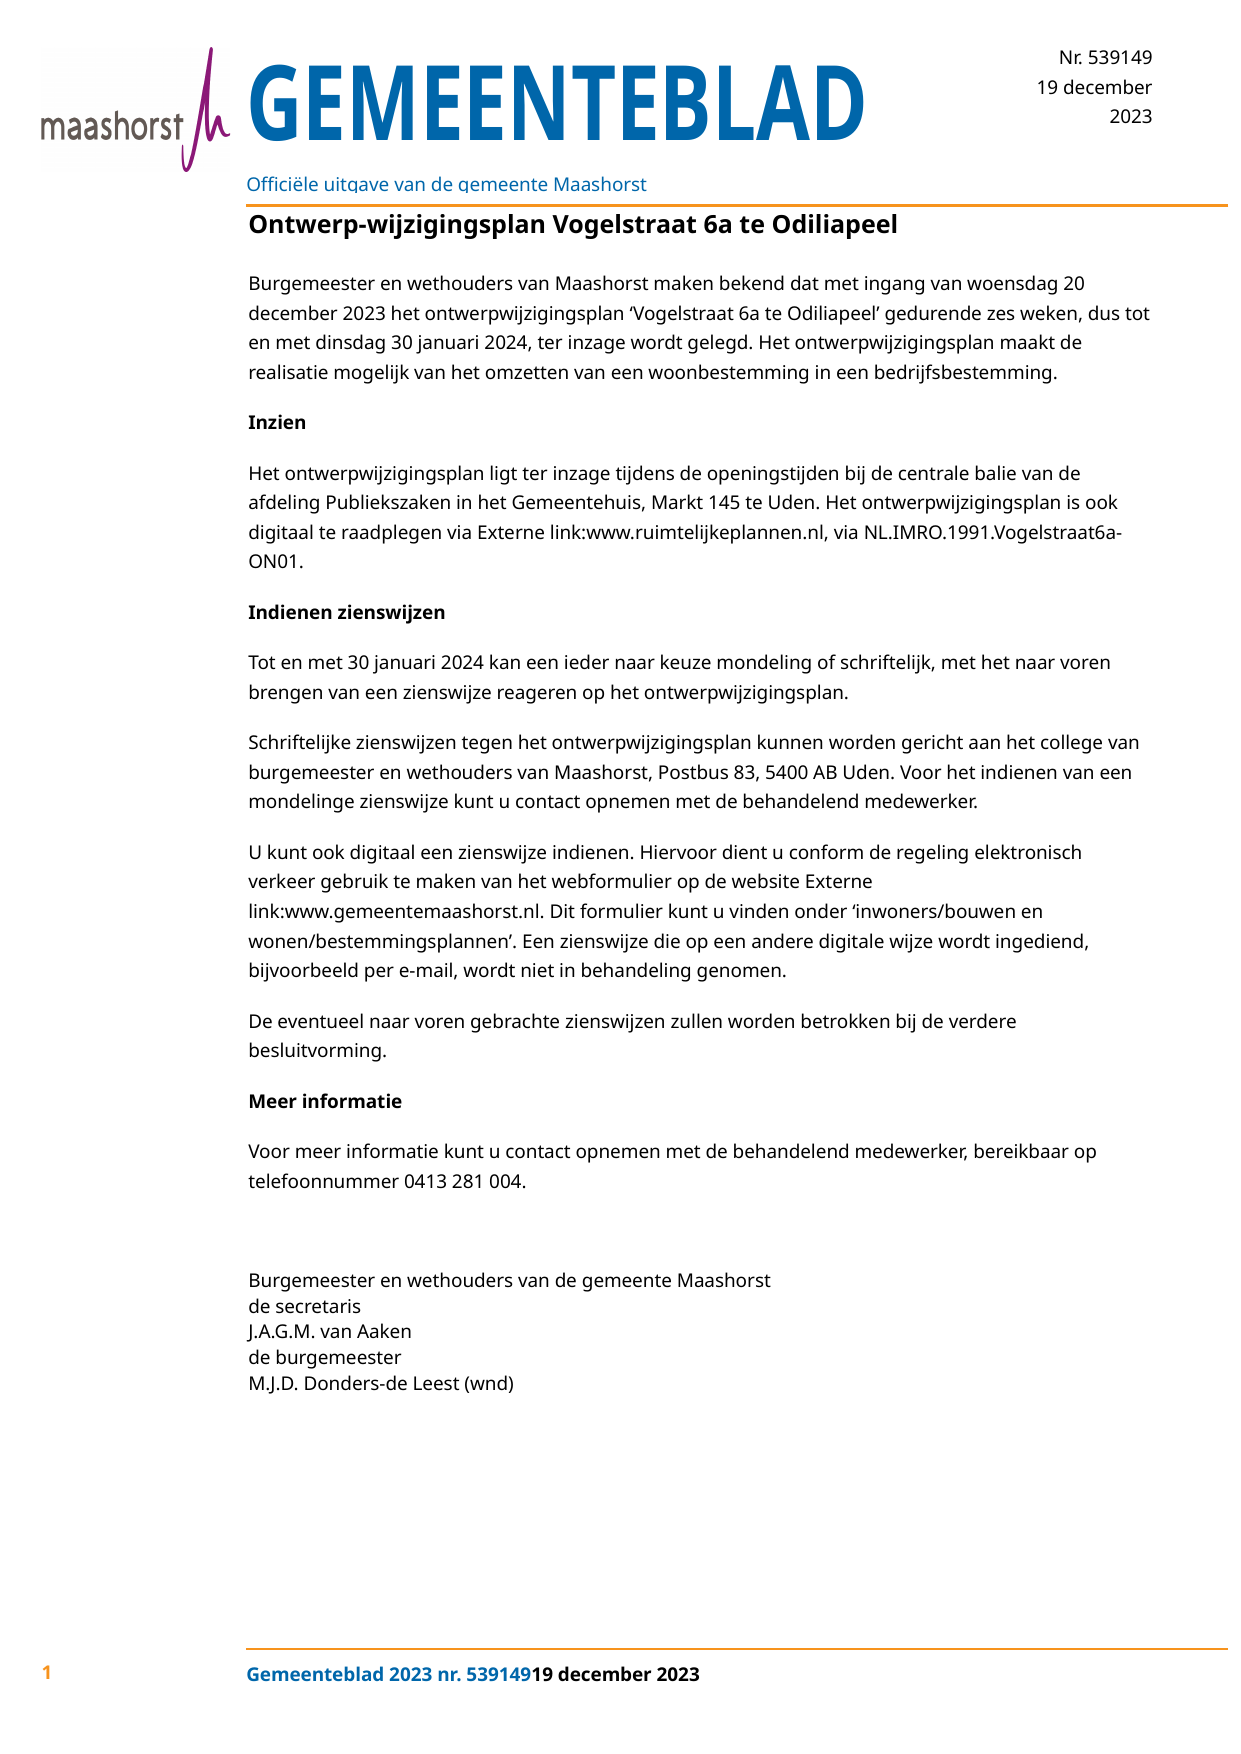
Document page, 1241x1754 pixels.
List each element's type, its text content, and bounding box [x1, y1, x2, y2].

text Schriftelijke zienswijzen tegen het ontwerpwijzigingsplan kunnen worden gericht aan het college van burgemeester en wethouders van Maashorst, Postbus 83, 5400 AB Uden. Voor het indienen van een mondelinge zienswijze kunt u contact opnemen met de behandelend medewerker. [248, 729, 1152, 814]
text Indienen zienswijzen [248, 599, 1152, 625]
text Ontwerp-wijzigingsplan Vogelstraat 6a te Odiliapeel [248, 207, 1152, 241]
text De eventueel naar voren gebrachte zienswijzen zullen worden betrokken bij de verdere besluitvorming. [248, 1008, 1152, 1063]
text de burgemeester [248, 1344, 1152, 1370]
text Burgemeester en wethouders van de gemeente Maashorst [248, 1267, 1152, 1293]
text Inzien [248, 409, 1152, 435]
text M.J.D. Donders-de Leest (wnd) [248, 1370, 1152, 1396]
text Meer informatie [248, 1088, 1152, 1113]
text de secretaris [248, 1293, 1152, 1318]
picture [41, 47, 231, 172]
text Voor meer informatie kunt u contact opnemen met de behandelend medewerker, bereikbaar op telefoonnummer 0413 281 004. [248, 1138, 1152, 1193]
text J.A.G.M. van Aaken [248, 1318, 1152, 1344]
text Tot en met 30 januari 2024 kan een ieder naar keuze mondeling of schriftelijk, met het naar voren brengen van een zienswijze reageren op het ontwerpwijzigingsplan. [248, 649, 1152, 705]
text Burgemeester en wethouders van Maashorst maken bekend dat met ingang van woensdag 20 december 2023 het ontwerpwijzigingsplan ‘Vogelstraat 6a te Odiliapeel’ gedurende zes weken, dus tot en met dinsdag 30 januari 2024, ter inzage wordt gelegd. Het ontwerpwijzigingsplan maakt de realisatie mogelijk van het omzetten van een woonbestemming in een bedrijfsbestemming. [248, 270, 1152, 385]
text Het ontwerpwijzigingsplan ligt ter inzage tijdens de openingstijden bij de centrale balie van de afdeling Publiekszaken in het Gemeentehuis, Markt 145 te Uden. Het ontwerpwijzigingsplan is ook digitaal te raadplegen via Externe link:www.ruimtelijkeplannen.nl, via NL.IMRO.1991.Vogelstraat6a-ON01. [248, 460, 1152, 574]
text U kunt ook digitaal een zienswijze indienen. Hiervoor dient u conform de regeling elektronisch verkeer gebruik te maken van het webformulier op de website Externe link:www.gemeentemaashorst.nl. Dit formulier kunt u vinden onder ‘inwoners/bouwen en wonen/bestemmingsplannen’. Een zienswijze die op een andere digitale wijze wordt ingediend, bijvoorbeeld per e-mail, wordt niet in behandeling genomen. [248, 839, 1152, 983]
